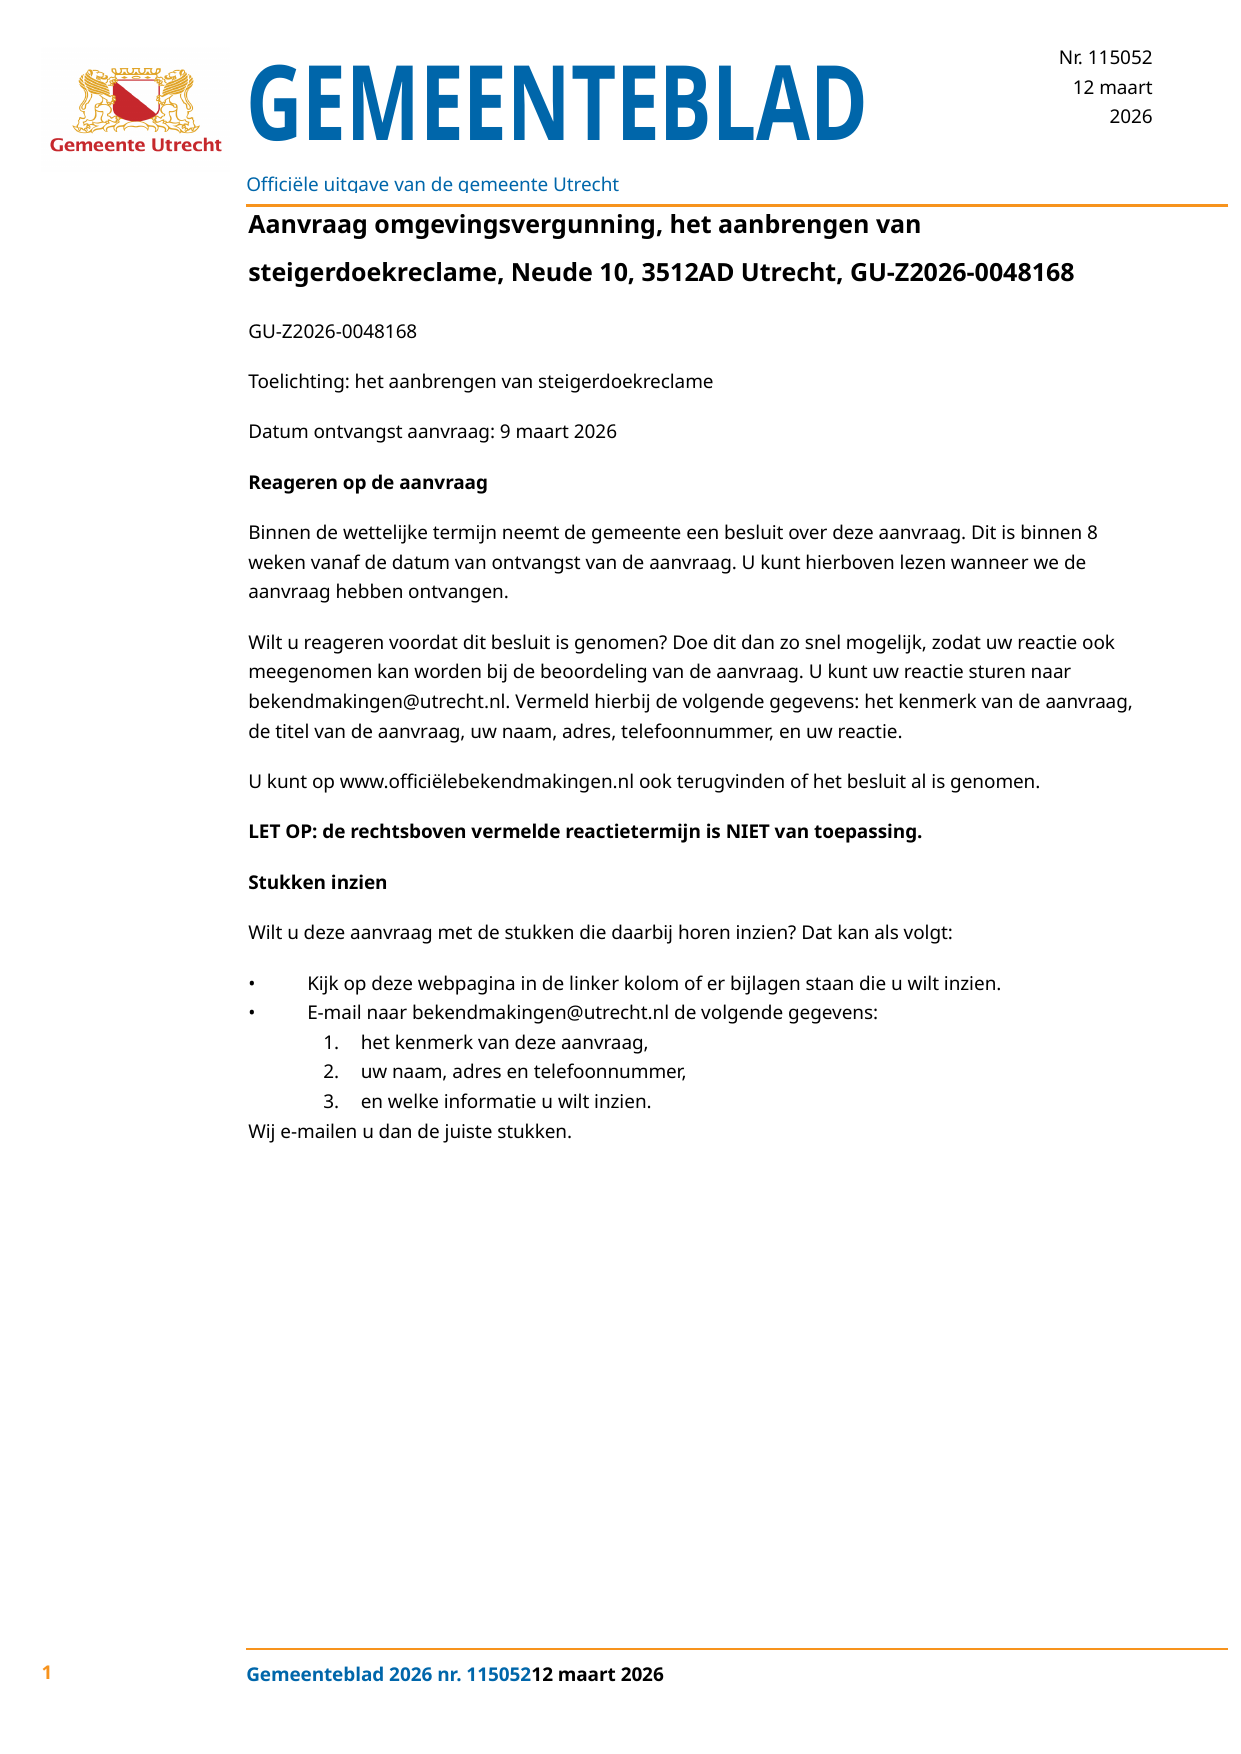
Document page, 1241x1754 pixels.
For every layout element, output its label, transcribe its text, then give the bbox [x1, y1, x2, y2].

text Datum ontvangst aanvraag: 9 maart 2026 [248, 419, 1152, 444]
text Wilt u deze aanvraag met de stukken die daarbij horen inzien? Dat kan als volgt: [248, 919, 1152, 945]
text Reageren op de aanvraag [248, 469, 1152, 495]
text U kunt op www.officiëlebekendmakingen.nl ook terugvinden of het besluit al is genomen. [248, 768, 1152, 794]
list en welke informatie u wilt inzien. [323, 1088, 1152, 1114]
text LET OP: de rechtsboven vermelde reactietermijn is NIET van toepassing. [248, 819, 1152, 844]
list uw naam, adres en telefoonnummer, [323, 1059, 1152, 1084]
text Wij e-mailen u dan de juiste stukken. [248, 1118, 1152, 1144]
text Toelichting: het aanbrengen van steigerdoekreclame [248, 368, 1152, 394]
text Binnen de wettelijke termijn neemt de gemeente een besluit over deze aanvraag. Dit is binnen 8 weken vanaf de datum van ontvangst van de aanvraag. U kunt hierboven lezen wanneer we de aanvraag hebben ontvangen. [248, 519, 1152, 604]
text Stukken inzien [248, 869, 1152, 895]
text Wilt u reageren voordat dit besluit is genomen? Doe dit dan zo snel mogelijk, zodat uw reactie ook meegenomen kan worden bij de beoordeling van de aanvraag. U kunt uw reactie sturen naar bekendmakingen@utrecht.nl. Vermeld hierbij de volgende gegevens: het kenmerk van de aanvraag, de titel van de aanvraag, uw naam, adres, telefoonnummer, en uw reactie. [248, 629, 1152, 744]
text Aanvraag omgevingsvergunning, het aanbrengen van steigerdoekreclame, Neude 10, 3512AD Utrecht, GU-Z2026-0048168 [248, 207, 1152, 288]
list E-mail naar bekendmakingen@utrecht.nl de volgende gegevens: [248, 999, 1152, 1025]
text GU-Z2026-0048168 [248, 318, 1152, 344]
picture [41, 47, 231, 172]
list het kenmerk van deze aanvraag, [323, 1029, 1152, 1055]
list Kijk op deze webpagina in de linker kolom of er bijlagen staan die u wilt inzien. [248, 970, 1152, 996]
